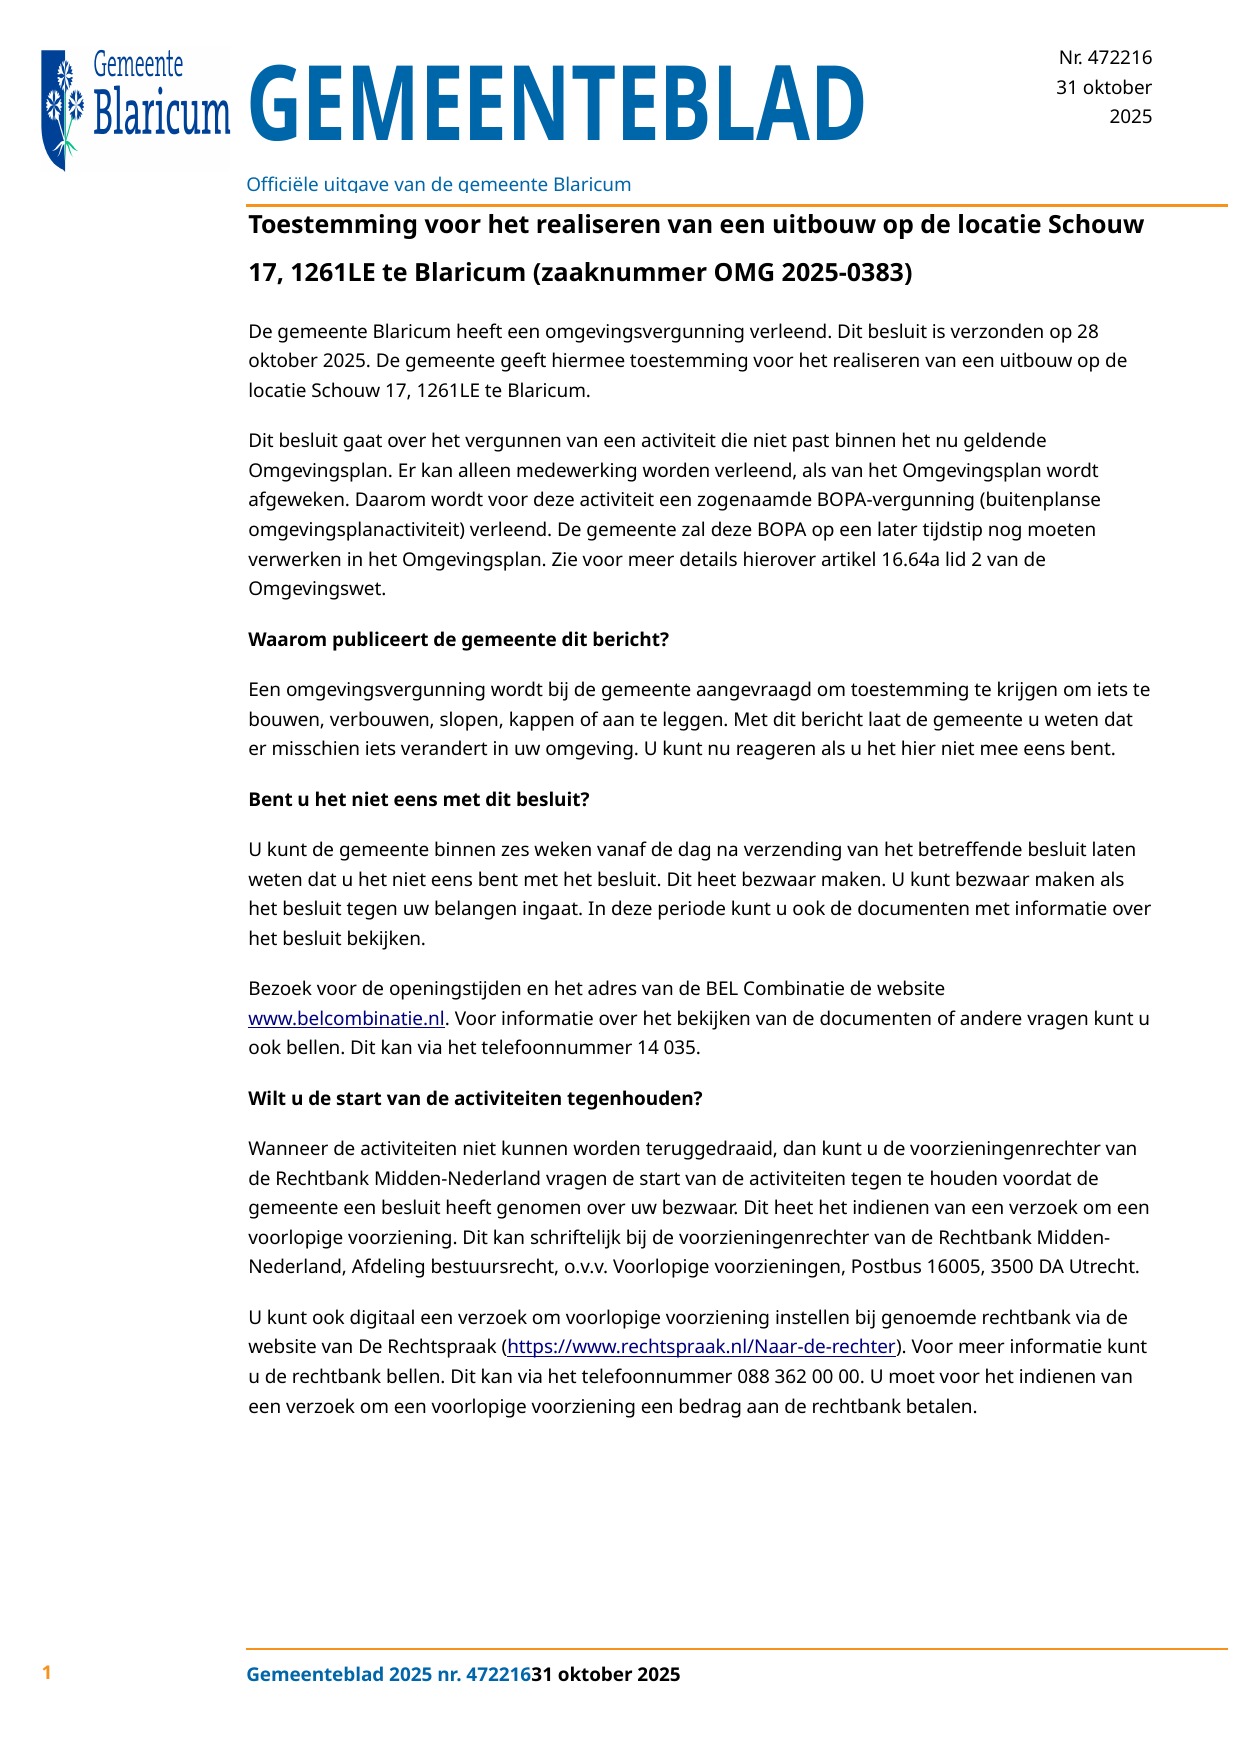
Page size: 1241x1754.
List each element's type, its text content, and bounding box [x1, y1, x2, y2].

text Wilt u de start van de activiteiten tegenhouden? [248, 1085, 1152, 1111]
text Bezoek voor de openingstijden en het adres van de BEL Combinatie de website www.belcombinatie.nl. Voor informatie over het bekijken van de documenten of andere vragen kunt u ook bellen. Dit kan via het telefoonnummer 14 035. [248, 975, 1152, 1060]
text De gemeente Blaricum heeft een omgevingsvergunning verleend. Dit besluit is verzonden op 28 oktober 2025. De gemeente geeft hiermee toestemming voor het realiseren van een uitbouw op de locatie Schouw 17, 1261LE te Blaricum. [248, 318, 1152, 403]
picture [41, 47, 231, 172]
text Wanneer de activiteiten niet kunnen worden teruggedraaid, dan kunt u de voorzieningenrechter van de Rechtbank Midden-Nederland vragen de start van de activiteiten tegen te houden voordat de gemeente een besluit heeft genomen over uw bezwaar. Dit heet het indienen van een verzoek om een voorlopige voorziening. Dit kan schriftelijk bij de voorzieningenrechter van de Rechtbank Midden-Nederland, Afdeling bestuursrecht, o.v.v. Voorlopige voorzieningen, Postbus 16005, 3500 DA Utrecht. [248, 1135, 1152, 1279]
text Toestemming voor het realiseren van een uitbouw op de locatie Schouw 17, 1261LE te Blaricum (zaaknummer OMG 2025-0383) [248, 207, 1152, 288]
text Dit besluit gaat over het vergunnen van een activiteit die niet past binnen het nu geldende Omgevingsplan. Er kan alleen medewerking worden verleend, als van het Omgevingsplan wordt afgeweken. Daarom wordt voor deze activiteit een zogenaamde BOPA-vergunning (buitenplanse omgevingsplanactiviteit) verleend. De gemeente zal deze BOPA op een later tijdstip nog moeten verwerken in het Omgevingsplan. Zie voor meer details hierover artikel 16.64a lid 2 van de Omgevingswet. [248, 427, 1152, 601]
text Een omgevingsvergunning wordt bij de gemeente aangevraagd om toestemming te krijgen om iets te bouwen, verbouwen, slopen, kappen of aan te leggen. Met dit bericht laat de gemeente u weten dat er misschien iets verandert in uw omgeving. U kunt nu reageren als u het hier niet mee eens bent. [248, 676, 1152, 761]
text Bent u het niet eens met dit besluit? [248, 786, 1152, 812]
text Waarom publiceert de gemeente dit bericht? [248, 626, 1152, 652]
text U kunt de gemeente binnen zes weken vanaf de dag na verzending van het betreffende besluit laten weten dat u het niet eens bent met het besluit. Dit heet bezwaar maken. U kunt bezwaar maken als het besluit tegen uw belangen ingaat. In deze periode kunt u ook de documenten met informatie over het besluit bekijken. [248, 836, 1152, 951]
text U kunt ook digitaal een verzoek om voorlopige voorziening instellen bij genoemde rechtbank via de website van De Rechtspraak (https://www.rechtspraak.nl/Naar-de-rechter). Voor meer informatie kunt u de rechtbank bellen. Dit kan via het telefoonnummer 088 362 00 00. U moet voor het indienen van een verzoek om een voorlopige voorziening een bedrag aan de rechtbank betalen. [248, 1304, 1152, 1419]
